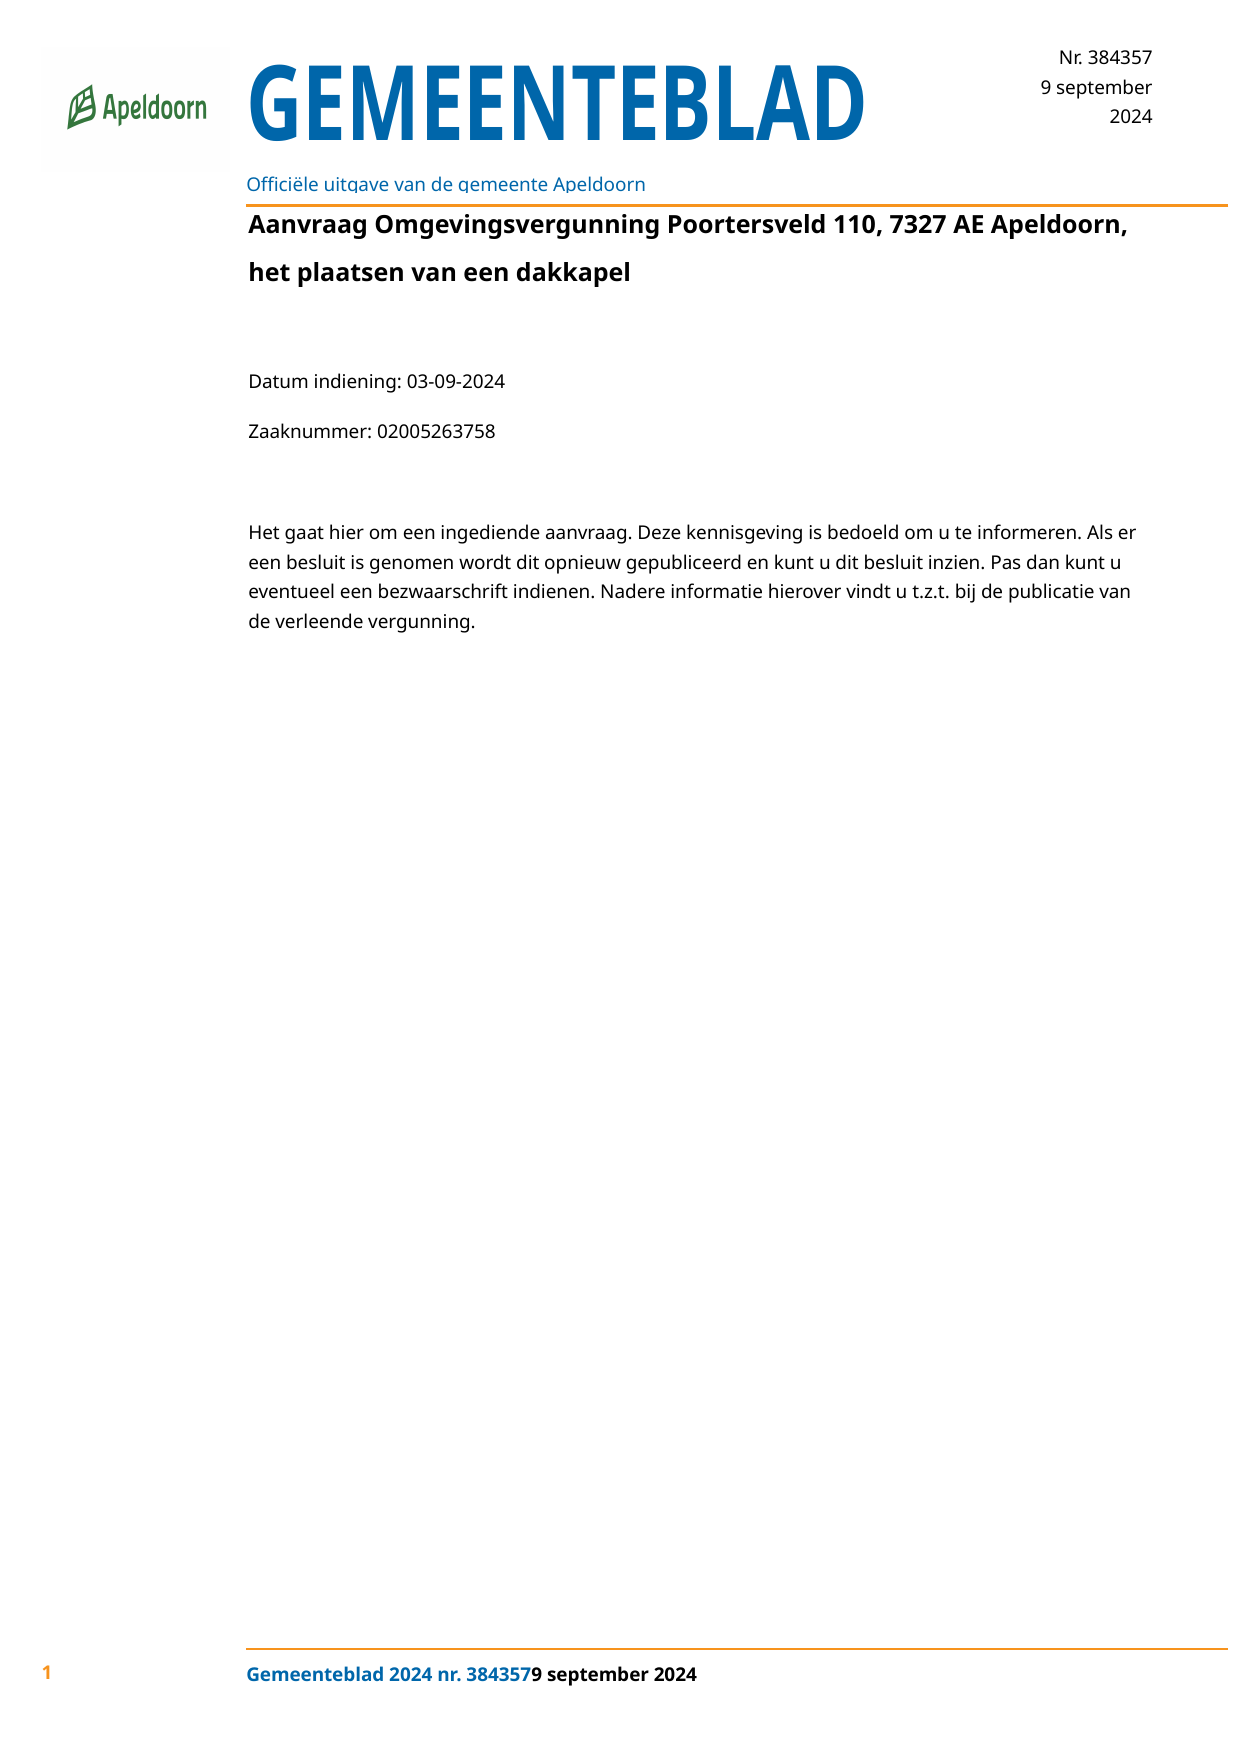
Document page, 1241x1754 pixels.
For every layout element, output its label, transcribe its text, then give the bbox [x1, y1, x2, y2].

text Datum indiening: 03-09-2024 [248, 368, 1152, 394]
text Het gaat hier om een ingediende aanvraag. Deze kennisgeving is bedoeld om u te informeren. Als er een besluit is genomen wordt dit opnieuw gepubliceerd en kunt u dit besluit inzien. Pas dan kunt u eventueel een bezwaarschrift indienen. Nadere informatie hierover vindt u t.z.t. bij de publicatie van de verleende vergunning. [248, 519, 1152, 634]
text Zaaknummer: 02005263758 [248, 419, 1152, 444]
text Aanvraag Omgevingsvergunning Poortersveld 110, 7327 AE Apeldoorn, het plaatsen van een dakkapel [248, 207, 1152, 288]
picture [41, 47, 231, 172]
